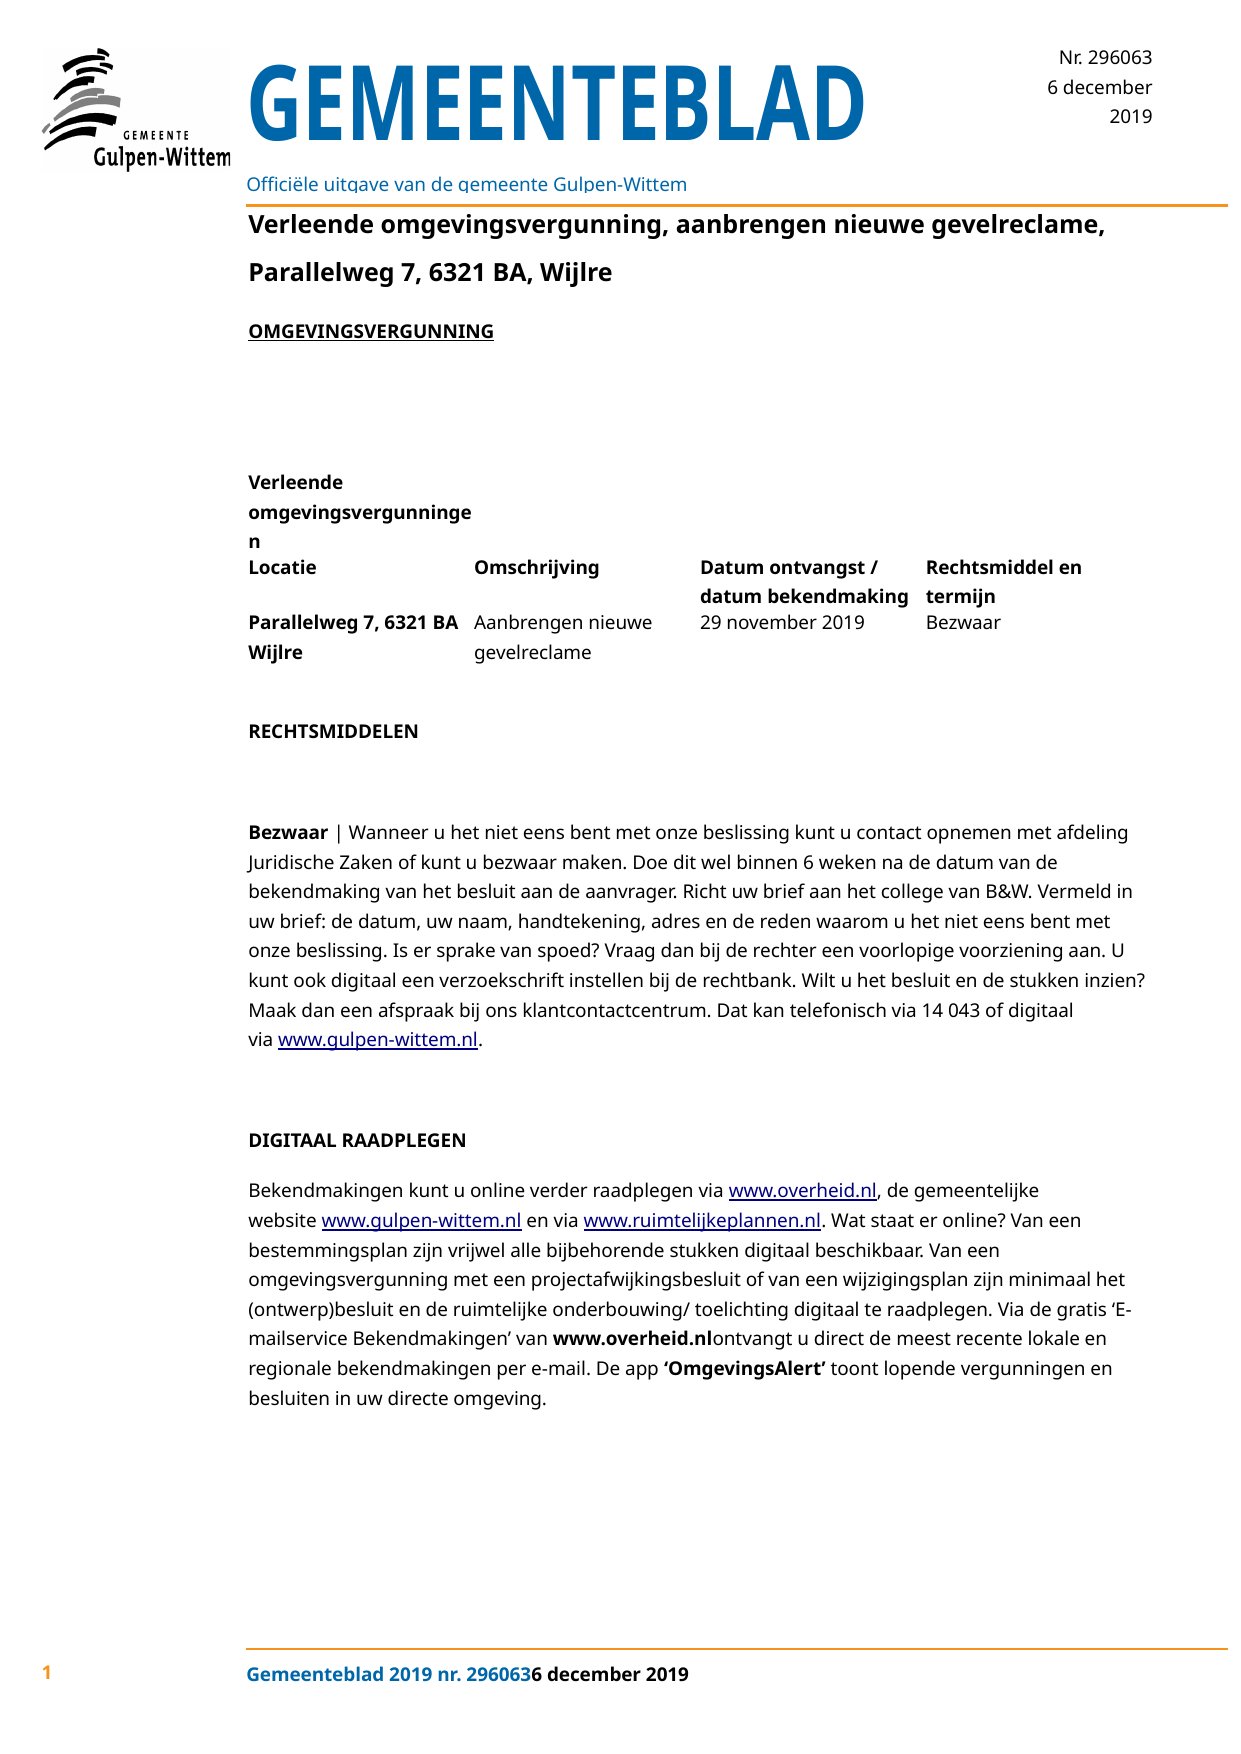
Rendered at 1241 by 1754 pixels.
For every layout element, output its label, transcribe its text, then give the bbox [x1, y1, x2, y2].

text DIGITAAL RAADPLEGEN [248, 1127, 1152, 1153]
text OMGEVINGSVERGUNNING [248, 318, 1152, 344]
table_cell Datum ontvangst / datum bekendmaking [700, 554, 926, 609]
text Bezwaar | Wanneer u het niet eens bent met onze beslissing kunt u contact opnemen met afdeling Juridische Zaken of kunt u bezwaar maken. Doe dit wel binnen 6 weken na de datum van de bekendmaking van het besluit aan de aanvrager. Richt uw brief aan het college van B&W. Vermeld in uw brief: de datum, uw naam, handtekening, adres en de reden waarom u het niet eens bent met onze beslissing. Is er sprake van spoed? Vraag dan bij de rechter een voorlopige voorziening aan. U kunt ook digitaal een verzoekschrift instellen bij de rechtbank. Wilt u het besluit en de stukken inzien? Maak dan een afspraak bij ons klantcontactcentrum. Dat kan telefonisch via 14 043 of digitaal via www.gulpen-wittem.nl. [248, 819, 1152, 1052]
table_cell Omschrijving [474, 554, 700, 609]
text RECHTSMIDDELEN [248, 718, 1152, 744]
picture [41, 47, 231, 172]
text Verleende omgevingsvergunning, aanbrengen nieuwe gevelreclame, Parallelweg 7, 6321 BA, Wijlre [248, 207, 1152, 288]
table_cell Bezwaar [926, 610, 1152, 665]
table_cell Parallelweg 7, 6321 BA Wijlre [248, 610, 474, 665]
table_cell Locatie [248, 554, 474, 609]
table_header [926, 469, 1152, 554]
table_header [700, 469, 926, 554]
text Bekendmakingen kunt u online verder raadplegen via www.overheid.nl, de gemeentelijke website www.gulpen-wittem.nl en via www.ruimtelijkeplannen.nl. Wat staat er online? Van een bestemmingsplan zijn vrijwel alle bijbehorende stukken digitaal beschikbaar. Van een omgevingsvergunning met een projectafwijkingsbesluit of van een wijzigingsplan zijn minimaal het (ontwerp)besluit en de ruimtelijke onderbouwing/ toelichting digitaal te raadplegen. Via de gratis ‘E-mailservice Bekendmakingen’ van www.overheid.nlontvangt u direct de meest recente lokale en regionale bekendmakingen per e-mail. De app ‘OmgevingsAlert’ toont lopende vergunningen en besluiten in uw directe omgeving. [248, 1178, 1152, 1410]
table_header [474, 469, 700, 554]
table_cell Rechtsmiddel en termijn [926, 554, 1152, 609]
table_cell Aanbrengen nieuwe gevelreclame [474, 610, 700, 665]
table_header Verleende omgevingsvergunningen [248, 469, 474, 554]
table_cell 29 november 2019 [700, 610, 926, 665]
